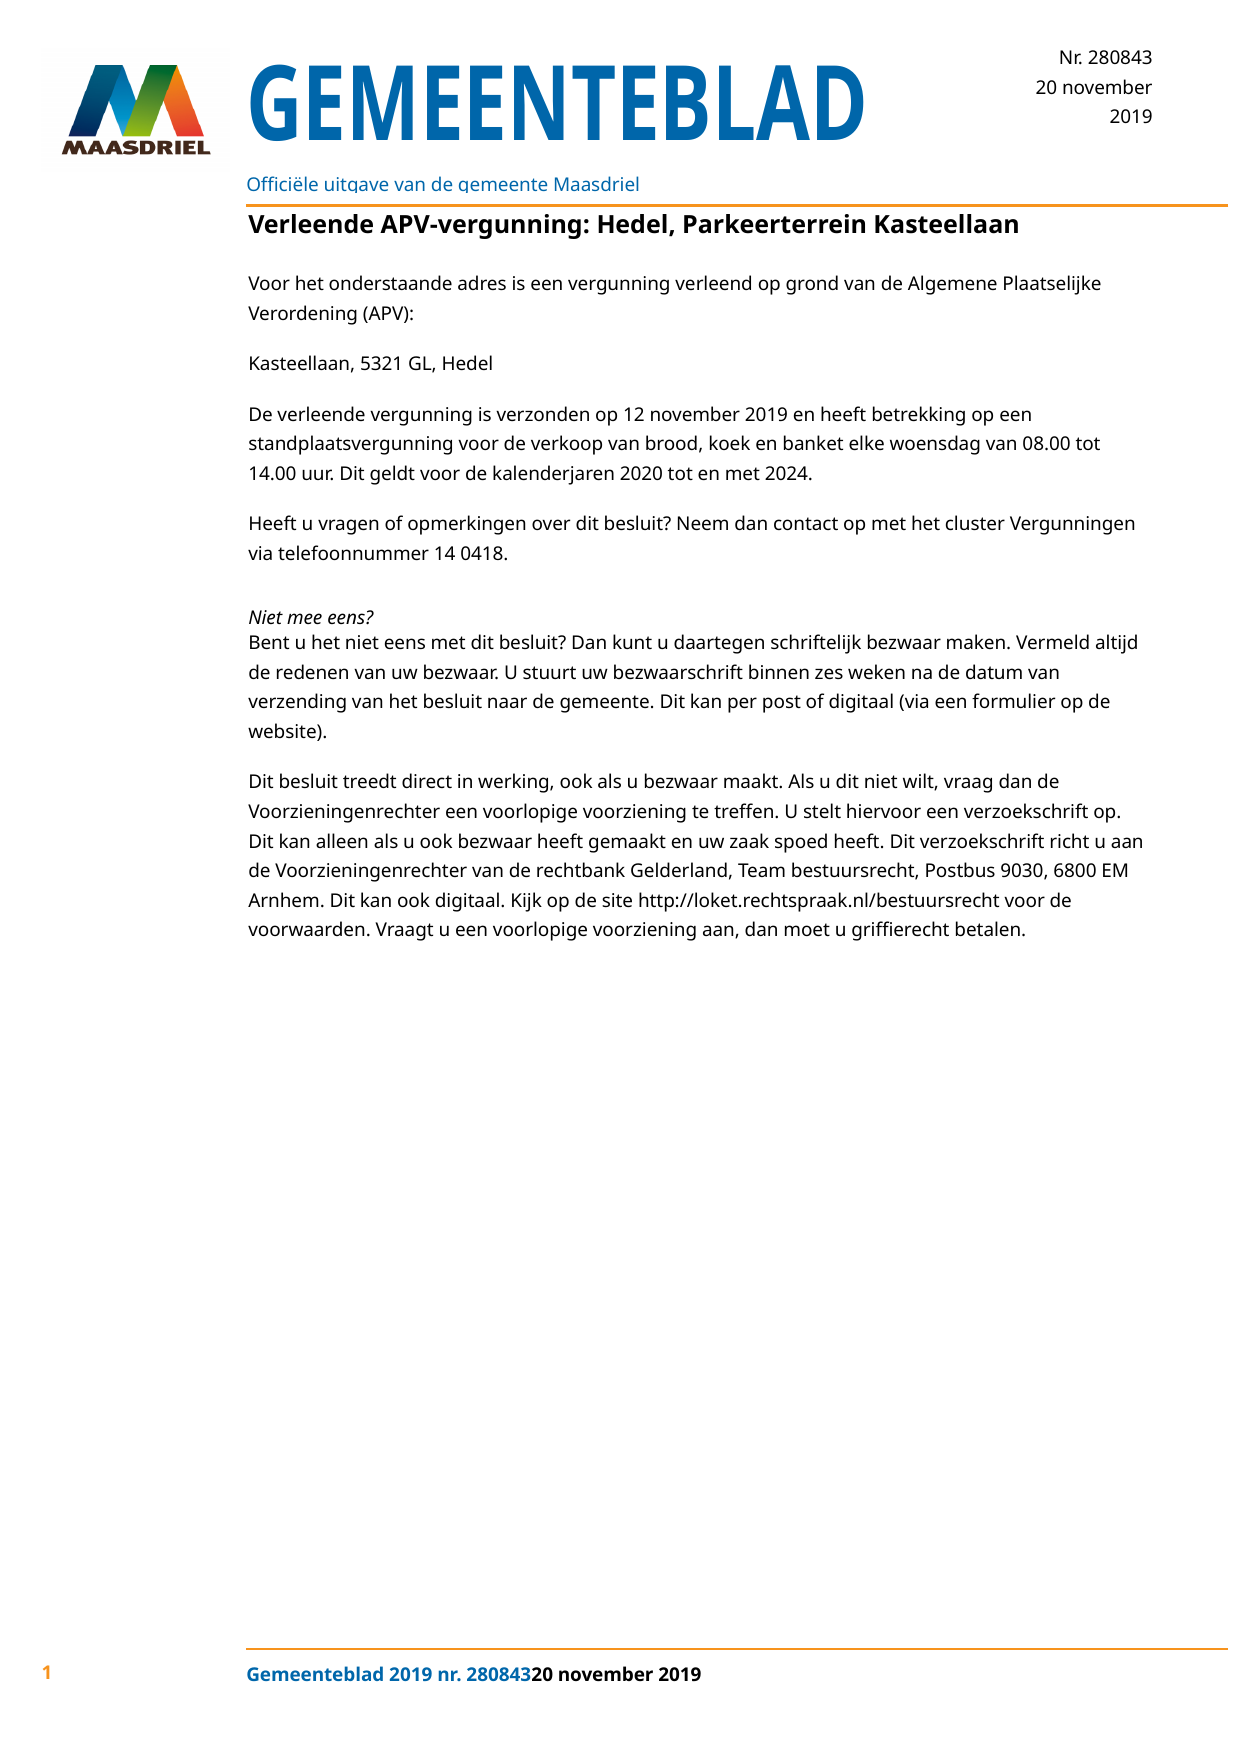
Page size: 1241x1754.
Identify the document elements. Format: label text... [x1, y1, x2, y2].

text Heeft u vragen of opmerkingen over dit besluit? Neem dan contact op met het cluster Vergunningen via telefoonnummer 14 0418. [248, 510, 1152, 566]
picture [41, 47, 231, 172]
text Voor het onderstaande adres is een vergunning verleend op grond van de Algemene Plaatselijke Verordening (APV): [248, 270, 1152, 326]
text Bent u het niet eens met dit besluit? Dan kunt u daartegen schriftelijk bezwaar maken. Vermeld altijd de redenen van uw bezwaar. U stuurt uw bezwaarschrift binnen zes weken na de datum van verzending van het besluit naar de gemeente. Dit kan per post of digitaal (via een formulier op de website). [248, 629, 1152, 744]
text Dit besluit treedt direct in werking, ook als u bezwaar maakt. Als u dit niet wilt, vraag dan de Voorzieningenrechter een voorlopige voorziening te treffen. U stelt hiervoor een verzoekschrift op. Dit kan alleen als u ook bezwaar heeft gemaakt en uw zaak spoed heeft. Dit verzoekschrift richt u aan de Voorzieningenrechter van de rechtbank Gelderland, Team bestuursrecht, Postbus 9030, 6800 EM Arnhem. Dit kan ook digitaal. Kijk op de site http://loket.rechtspraak.nl/bestuursrecht voor de voorwaarden. Vraagt u een voorlopige voorziening aan, dan moet u griffierecht betalen. [248, 769, 1152, 942]
text Niet mee eens? [248, 604, 1152, 629]
text Kasteellaan, 5321 GL, Hedel [248, 350, 1152, 376]
text De verleende vergunning is verzonden op 12 november 2019 en heeft betrekking op een standplaatsvergunning voor de verkoop van brood, koek en banket elke woensdag van 08.00 tot 14.00 uur. Dit geldt voor de kalenderjaren 2020 tot en met 2024. [248, 401, 1152, 486]
text Verleende APV-vergunning: Hedel, Parkeerterrein Kasteellaan [248, 207, 1152, 241]
